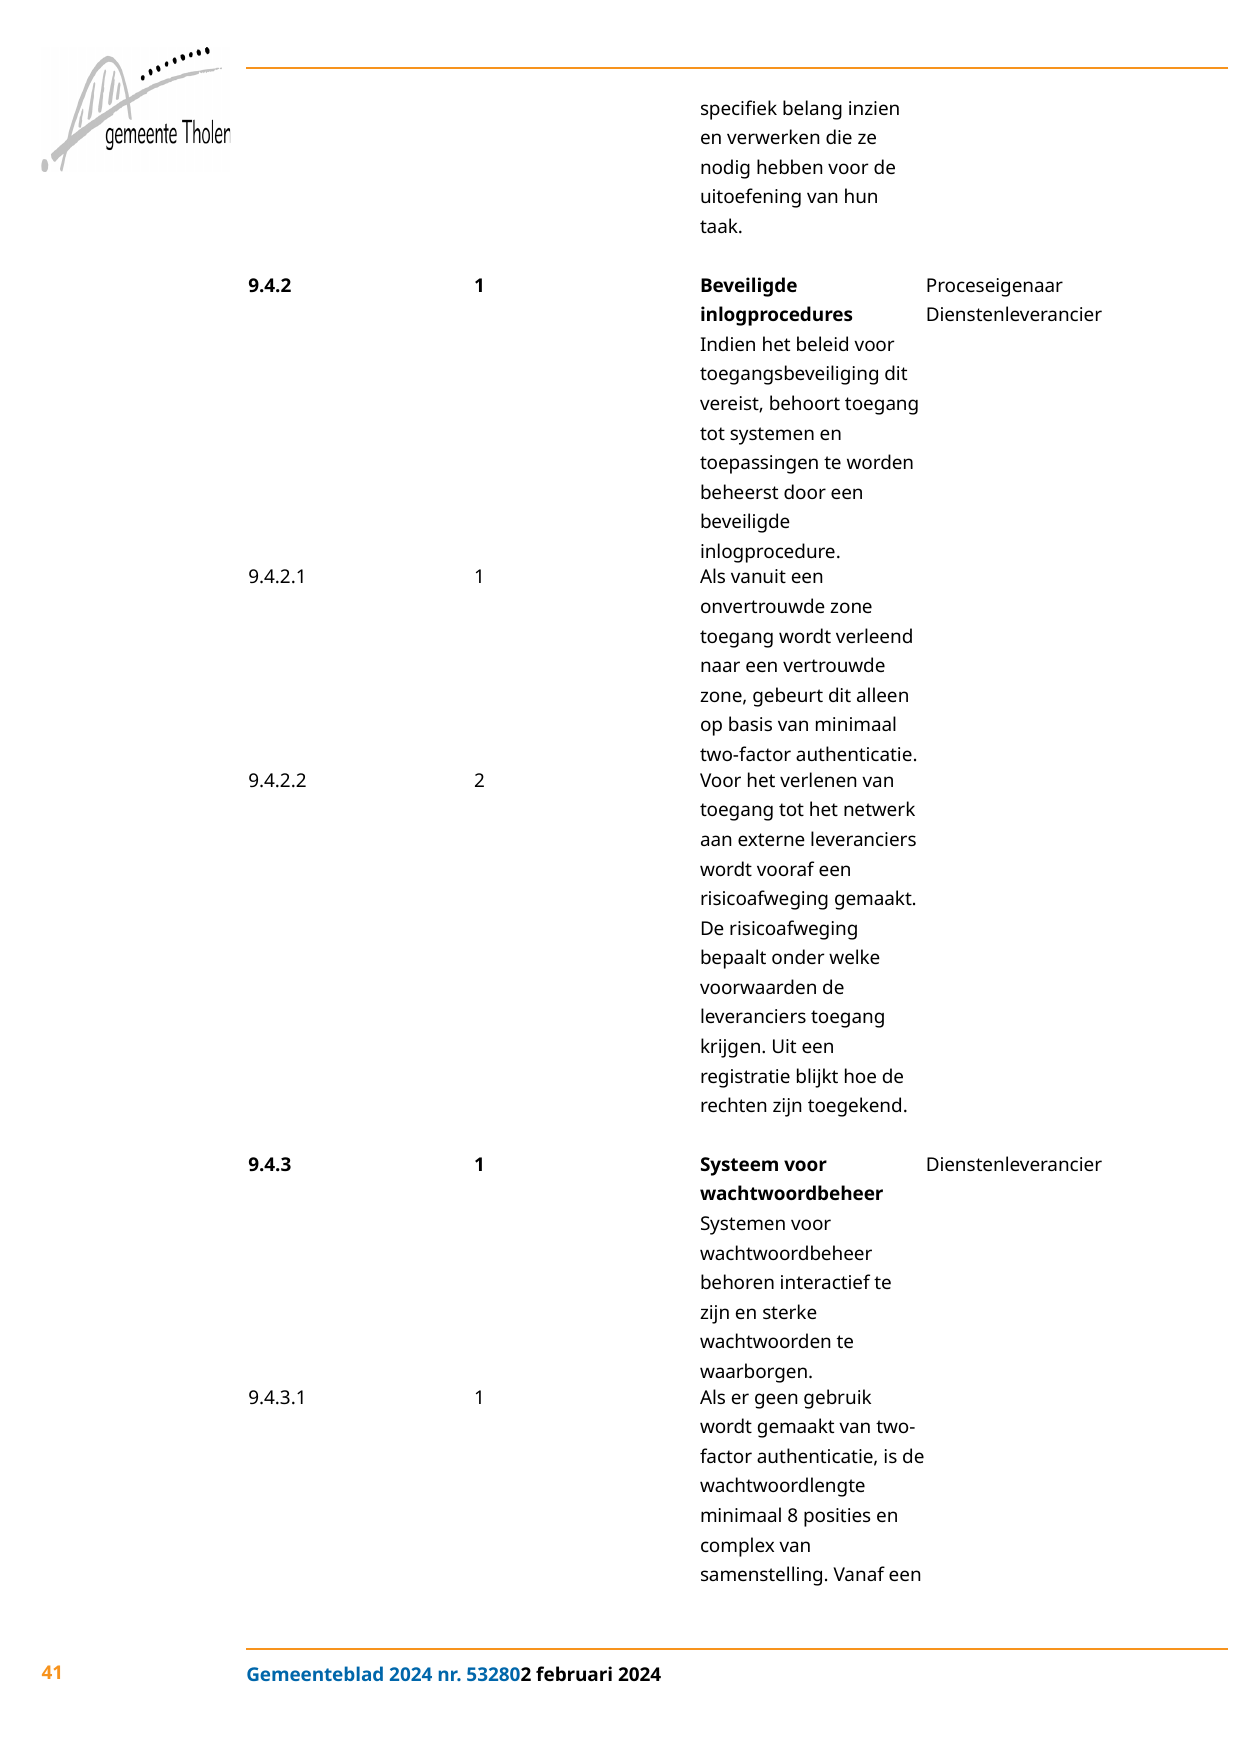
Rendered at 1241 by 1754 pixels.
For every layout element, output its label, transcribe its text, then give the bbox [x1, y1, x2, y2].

table_cell [248, 95, 474, 239]
table_cell specifiek belang inzien en verwerken die ze nodig hebben voor de uitoefening van hun taak. [700, 95, 926, 239]
table_header 9.4.2 [248, 272, 474, 564]
table_cell Als vanuit een onvertrouwde zone toegang wordt verleend naar een vertrouwde zone, gebeurt dit alleen op basis van minimaal two-factor authenticatie. [700, 564, 926, 767]
table_header 9.4.3 [248, 1151, 474, 1384]
table_header Systeem voor wachtwoordbeheer Systemen voor wachtwoordbeheer behoren interactief te zijn en sterke wachtwoorden te waarborgen. [700, 1151, 926, 1384]
table_header Beveiligde inlogprocedures Indien het beleid voor toegangsbeveiliging dit vereist, behoort toegang tot systemen en toepassingen te worden beheerst door een beveiligde inlogprocedure. [700, 272, 926, 564]
table_header Proceseigenaar Dienstenleverancier [926, 272, 1152, 1118]
table_cell 2 [474, 767, 700, 1118]
table_cell 9.4.3.1 [248, 1384, 474, 1587]
table_header [926, 95, 1152, 239]
table_cell [474, 95, 700, 239]
table_cell 1 [474, 564, 700, 767]
table_cell Als er geen gebruik wordt gemaakt van two-factor authenticatie, is de wachtwoordlengte minimaal 8 posities en complex van samenstelling. Vanaf een [700, 1384, 926, 1587]
picture [41, 47, 231, 172]
table_cell 1 [474, 1384, 700, 1587]
table_cell Voor het verlenen van toegang tot het netwerk aan externe leveranciers wordt vooraf een risicoafweging gemaakt. De risicoafweging bepaalt onder welke voorwaarden de leveranciers toegang krijgen. Uit een registratie blijkt hoe de rechten zijn toegekend. [700, 767, 926, 1118]
table_cell 9.4.2.2 [248, 767, 474, 1118]
table_header Dienstenleverancier [926, 1151, 1152, 1587]
table_header 1 [474, 1151, 700, 1384]
table_header 1 [474, 272, 700, 564]
table_cell 9.4.2.1 [248, 564, 474, 767]
